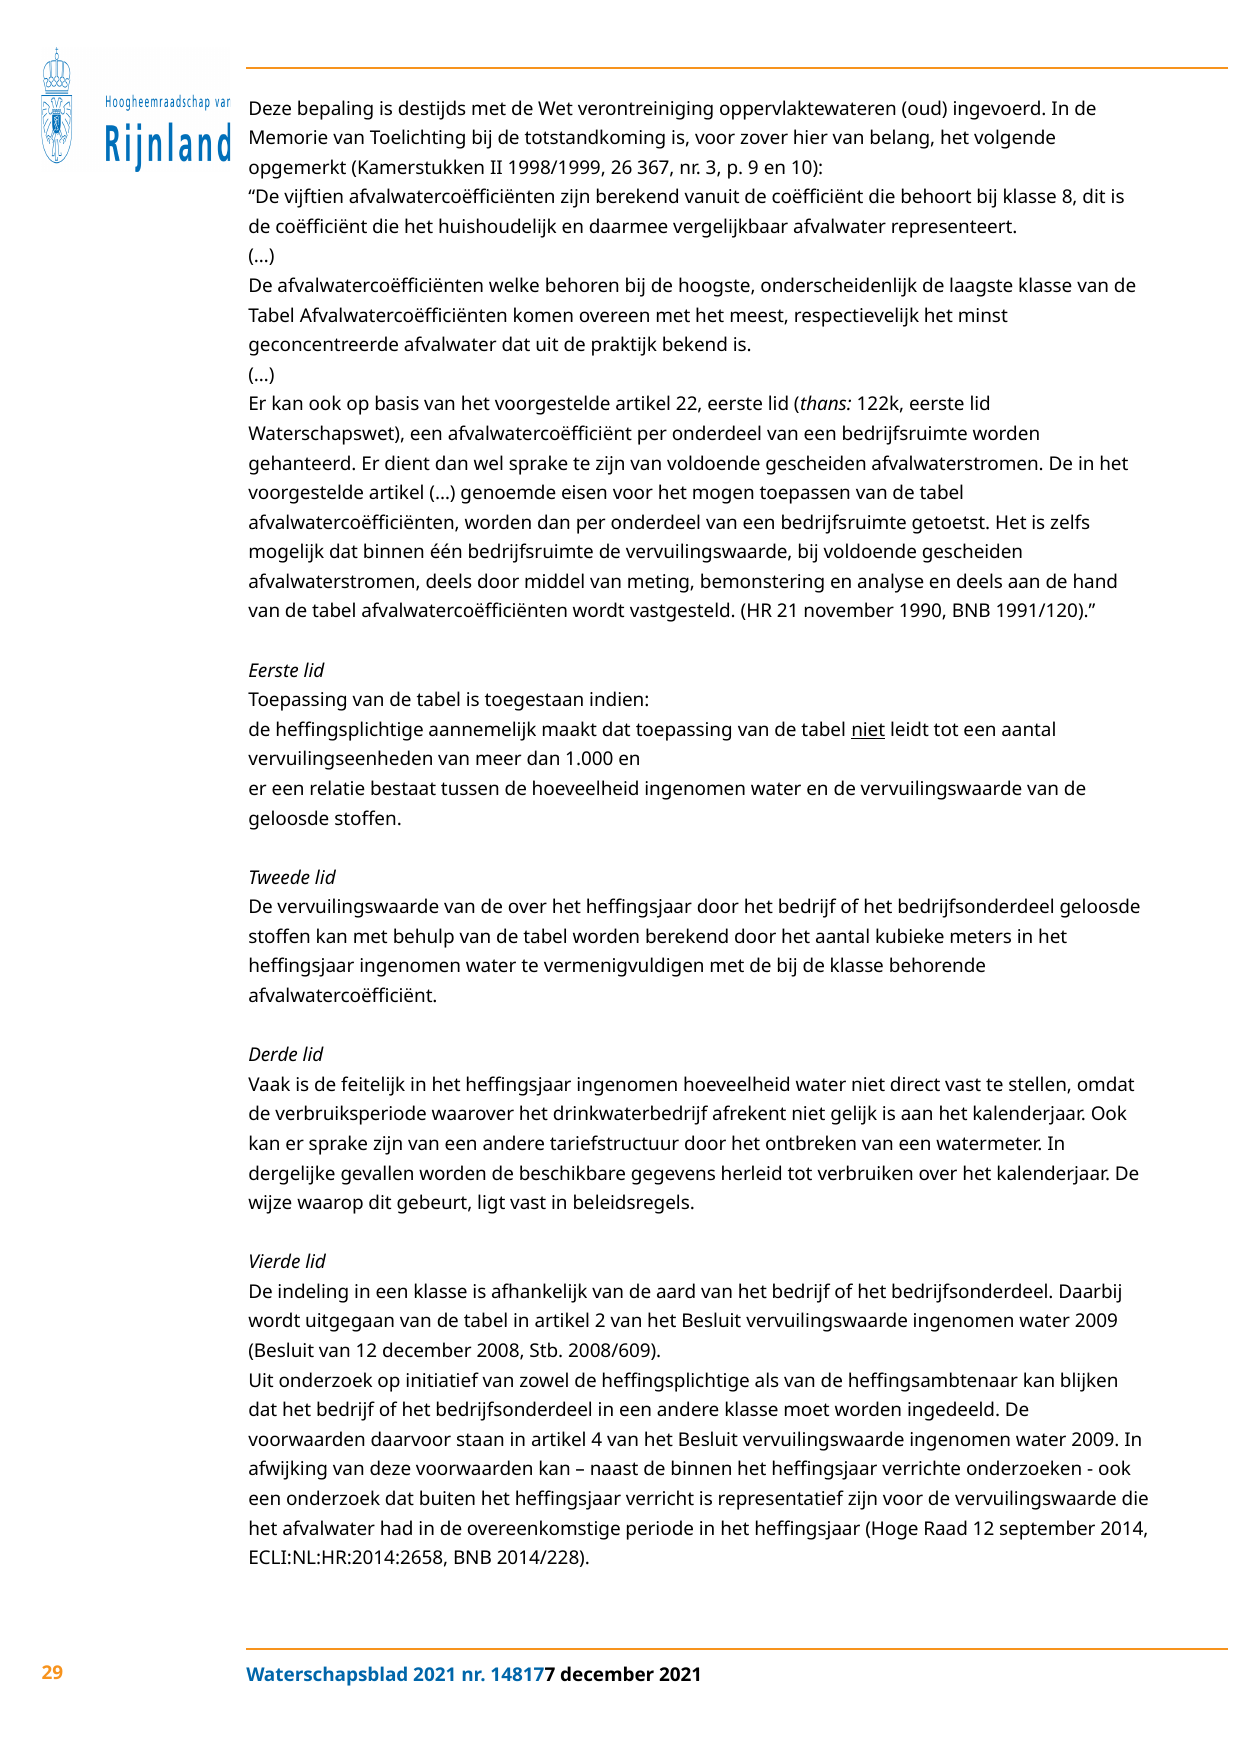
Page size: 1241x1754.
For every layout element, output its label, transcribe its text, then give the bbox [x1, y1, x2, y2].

text (…) [248, 243, 1152, 268]
text De vervuilingswaarde van de over het heffingsjaar door het bedrijf of het bedrijfsonderdeel geloosde stoffen kan met behulp van de tabel worden berekend door het aantal kubieke meters in het heffingsjaar ingenomen water te vermenigvuldigen met de bij de klasse behorende afvalwatercoëfficiënt. [248, 893, 1152, 1008]
text De indeling in een klasse is afhankelijk van de aard van het bedrijf of het bedrijfsonderdeel. Daarbij wordt uitgegaan van de tabel in artikel 2 van het Besluit vervuilingswaarde ingenomen water 2009 (Besluit van 12 december 2008, Stb. 2008/609). [248, 1278, 1152, 1363]
text Derde lid [248, 1041, 1152, 1067]
text Tweede lid [248, 864, 1152, 890]
text (…) [248, 361, 1152, 387]
text Deze bepaling is destijds met de Wet verontreiniging oppervlaktewateren (oud) ingevoerd. In de Memorie van Toelichting bij de totstandkoming is, voor zover hier van belang, het volgende opgemerkt (Kamerstukken II 1998/1999, 26 367, nr. 3, p. 9 en 10): [248, 95, 1152, 180]
text Vaak is de feitelijk in het heffingsjaar ingenomen hoeveelheid water niet direct vast te stellen, omdat de verbruiksperiode waarover het drinkwaterbedrijf afrekent niet gelijk is aan het kalenderjaar. Ook kan er sprake zijn van een andere tariefstructuur door het ontbreken van een watermeter. In dergelijke gevallen worden de beschikbare gegevens herleid tot verbruiken over het kalenderjaar. De wijze waarop dit gebeurt, ligt vast in beleidsregels. [248, 1071, 1152, 1215]
text Vierde lid [248, 1248, 1152, 1274]
text Uit onderzoek op initiatief van zowel de heffingsplichtige als van de heffingsambtenaar kan blijken dat het bedrijf of het bedrijfsonderdeel in een andere klasse moet worden ingedeeld. De voorwaarden daarvoor staan in artikel 4 van het Besluit vervuilingswaarde ingenomen water 2009. In afwijking van deze voorwaarden kan – naast de binnen het heffingsjaar verrichte onderzoeken - ook een onderzoek dat buiten het heffingsjaar verricht is representatief zijn voor de vervuilingswaarde die het afvalwater had in de overeenkomstige periode in het heffingsjaar (Hoge Raad 12 september 2014, ECLI:NL:HR:2014:2658, BNB 2014/228). [248, 1367, 1152, 1570]
text Eerste lid [248, 657, 1152, 683]
text er een relatie bestaat tussen de hoeveelheid ingenomen water en de vervuilingswaarde van de geloosde stoffen. [248, 775, 1152, 831]
text Er kan ook op basis van het voorgestelde artikel 22, eerste lid (thans: 122k, eerste lid Waterschapswet), een afvalwatercoëfficiënt per onderdeel van een bedrijfsruimte worden gehanteerd. Er dient dan wel sprake te zijn van voldoende gescheiden afvalwaterstromen. De in het voorgestelde artikel (…) genoemde eisen voor het mogen toepassen van de tabel afvalwatercoëfficiënten, worden dan per onderdeel van een bedrijfsruimte getoetst. Het is zelfs mogelijk dat binnen één bedrijfsruimte de vervuilingswaarde, bij voldoende gescheiden afvalwaterstromen, deels door middel van meting, bemonstering en analyse en deels aan de hand van de tabel afvalwatercoëfficiënten wordt vastgesteld. (HR 21 november 1990, BNB 1991/120).” [248, 391, 1152, 623]
text “De vijftien afvalwatercoëfficiënten zijn berekend vanuit de coëfficiënt die behoort bij klasse 8, dit is de coëfficiënt die het huishoudelijk en daarmee vergelijkbaar afvalwater representeert. [248, 183, 1152, 239]
picture [41, 47, 231, 172]
text de heffingsplichtige aannemelijk maakt dat toepassing van de tabel niet leidt tot een aantal vervuilingseenheden van meer dan 1.000 en [248, 716, 1152, 771]
text Toepassing van de tabel is toegestaan indien: [248, 686, 1152, 712]
text De afvalwatercoëfficiënten welke behoren bij de hoogste, onderscheidenlijk de laagste klasse van de Tabel Afvalwatercoëfficiënten komen overeen met het meest, respectievelijk het minst geconcentreerde afvalwater dat uit de praktijk bekend is. [248, 272, 1152, 357]
